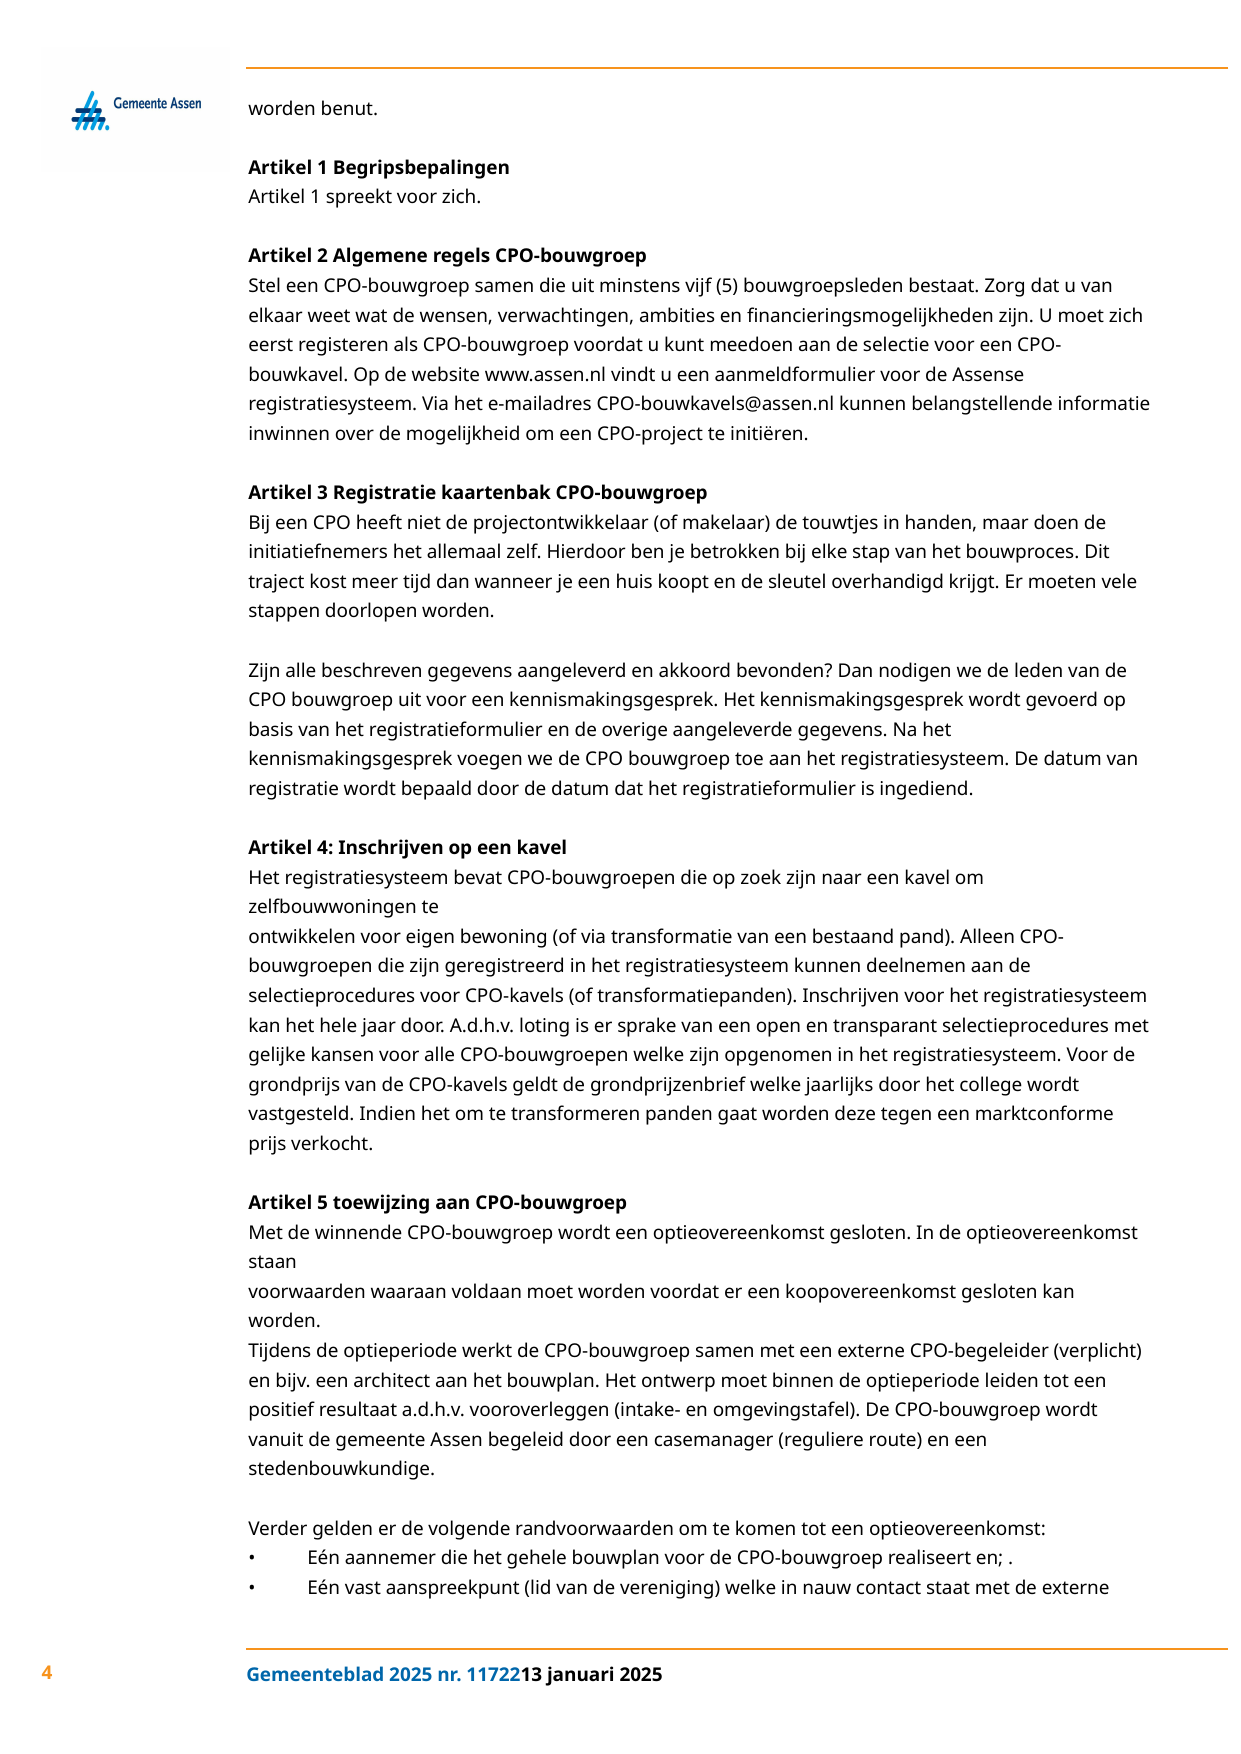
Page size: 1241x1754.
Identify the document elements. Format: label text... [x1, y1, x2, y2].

text Artikel 1 spreekt voor zich. [248, 183, 1152, 209]
text Verder gelden er de volgende randvoorwaarden om te komen tot een optieovereenkomst: [248, 1515, 1152, 1541]
text voorwaarden waaraan voldaan moet worden voordat er een koopovereenkomst gesloten kan worden. [248, 1278, 1152, 1333]
picture [41, 47, 231, 172]
text Bij een CPO heeft niet de projectontwikkelaar (of makelaar) de touwtjes in handen, maar doen de initiatiefnemers het allemaal zelf. Hierdoor ben je betrokken bij elke stap van het bouwproces. Dit traject kost meer tijd dan wanneer je een huis koopt en de sleutel overhandigd krijgt. Er moeten vele stappen doorlopen worden. [248, 509, 1152, 623]
text Artikel 2 Algemene regels CPO-bouwgroep [248, 243, 1152, 268]
text Artikel 4: Inschrijven op een kavel [248, 834, 1152, 860]
text Artikel 5 toewijzing aan CPO-bouwgroep [248, 1189, 1152, 1215]
list Eén aannemer die het gehele bouwplan voor de CPO-bouwgroep realiseert en; . [248, 1544, 1152, 1570]
text ontwikkelen voor eigen bewoning (of via transformatie van een bestaand pand). Alleen CPO-bouwgroepen die zijn geregistreerd in het registratiesysteem kunnen deelnemen aan de selectieprocedures voor CPO-kavels (of transformatiepanden). Inschrijven voor het registratiesysteem kan het hele jaar door. A.d.h.v. loting is er sprake van een open en transparant selectieprocedures met gelijke kansen voor alle CPO-bouwgroepen welke zijn opgenomen in het registratiesysteem. Voor de grondprijs van de CPO-kavels geldt de grondprijzenbrief welke jaarlijks door het college wordt vastgesteld. Indien het om te transformeren panden gaat worden deze tegen een marktconforme prijs verkocht. [248, 923, 1152, 1156]
text Zijn alle beschreven gegevens aangeleverd en akkoord bevonden? Dan nodigen we de leden van de CPO bouwgroep uit voor een kennismakingsgesprek. Het kennismakingsgesprek wordt gevoerd op basis van het registratieformulier en de overige aangeleverde gegevens. Na het kennismakingsgesprek voegen we de CPO bouwgroep toe aan het registratiesysteem. De datum van registratie wordt bepaald door de datum dat het registratieformulier is ingediend. [248, 657, 1152, 801]
text Het registratiesysteem bevat CPO-bouwgroepen die op zoek zijn naar een kavel om zelfbouwwoningen te [248, 864, 1152, 919]
text Stel een CPO-bouwgroep samen die uit minstens vijf (5) bouwgroepsleden bestaat. Zorg dat u van elkaar weet wat de wensen, verwachtingen, ambities en financieringsmogelijkheden zijn. U moet zich eerst registeren als CPO-bouwgroep voordat u kunt meedoen aan de selectie voor een CPO-bouwkavel. Op de website www.assen.nl vindt u een aanmeldformulier voor de Assense registratiesysteem. Via het e-mailadres CPO-bouwkavels@assen.nl kunnen belangstellende informatie inwinnen over de mogelijkheid om een CPO-project te initiëren. [248, 272, 1152, 446]
text Met de winnende CPO-bouwgroep wordt een optieovereenkomst gesloten. In de optieovereenkomst staan [248, 1219, 1152, 1274]
text Artikel 1 Begripsbepalingen [248, 154, 1152, 180]
text Artikel 3 Registratie kaartenbak CPO-bouwgroep [248, 479, 1152, 505]
text worden benut. [248, 95, 1152, 121]
list Eén vast aanspreekpunt (lid van de vereniging) welke in nauw contact staat met de externe [248, 1574, 1152, 1600]
text Tijdens de optieperiode werkt de CPO-bouwgroep samen met een externe CPO-begeleider (verplicht) en bijv. een architect aan het bouwplan. Het ontwerp moet binnen de optieperiode leiden tot een positief resultaat a.d.h.v. vooroverleggen (intake- en omgevingstafel). De CPO-bouwgroep wordt vanuit de gemeente Assen begeleid door een casemanager (reguliere route) en een stedenbouwkundige. [248, 1337, 1152, 1481]
